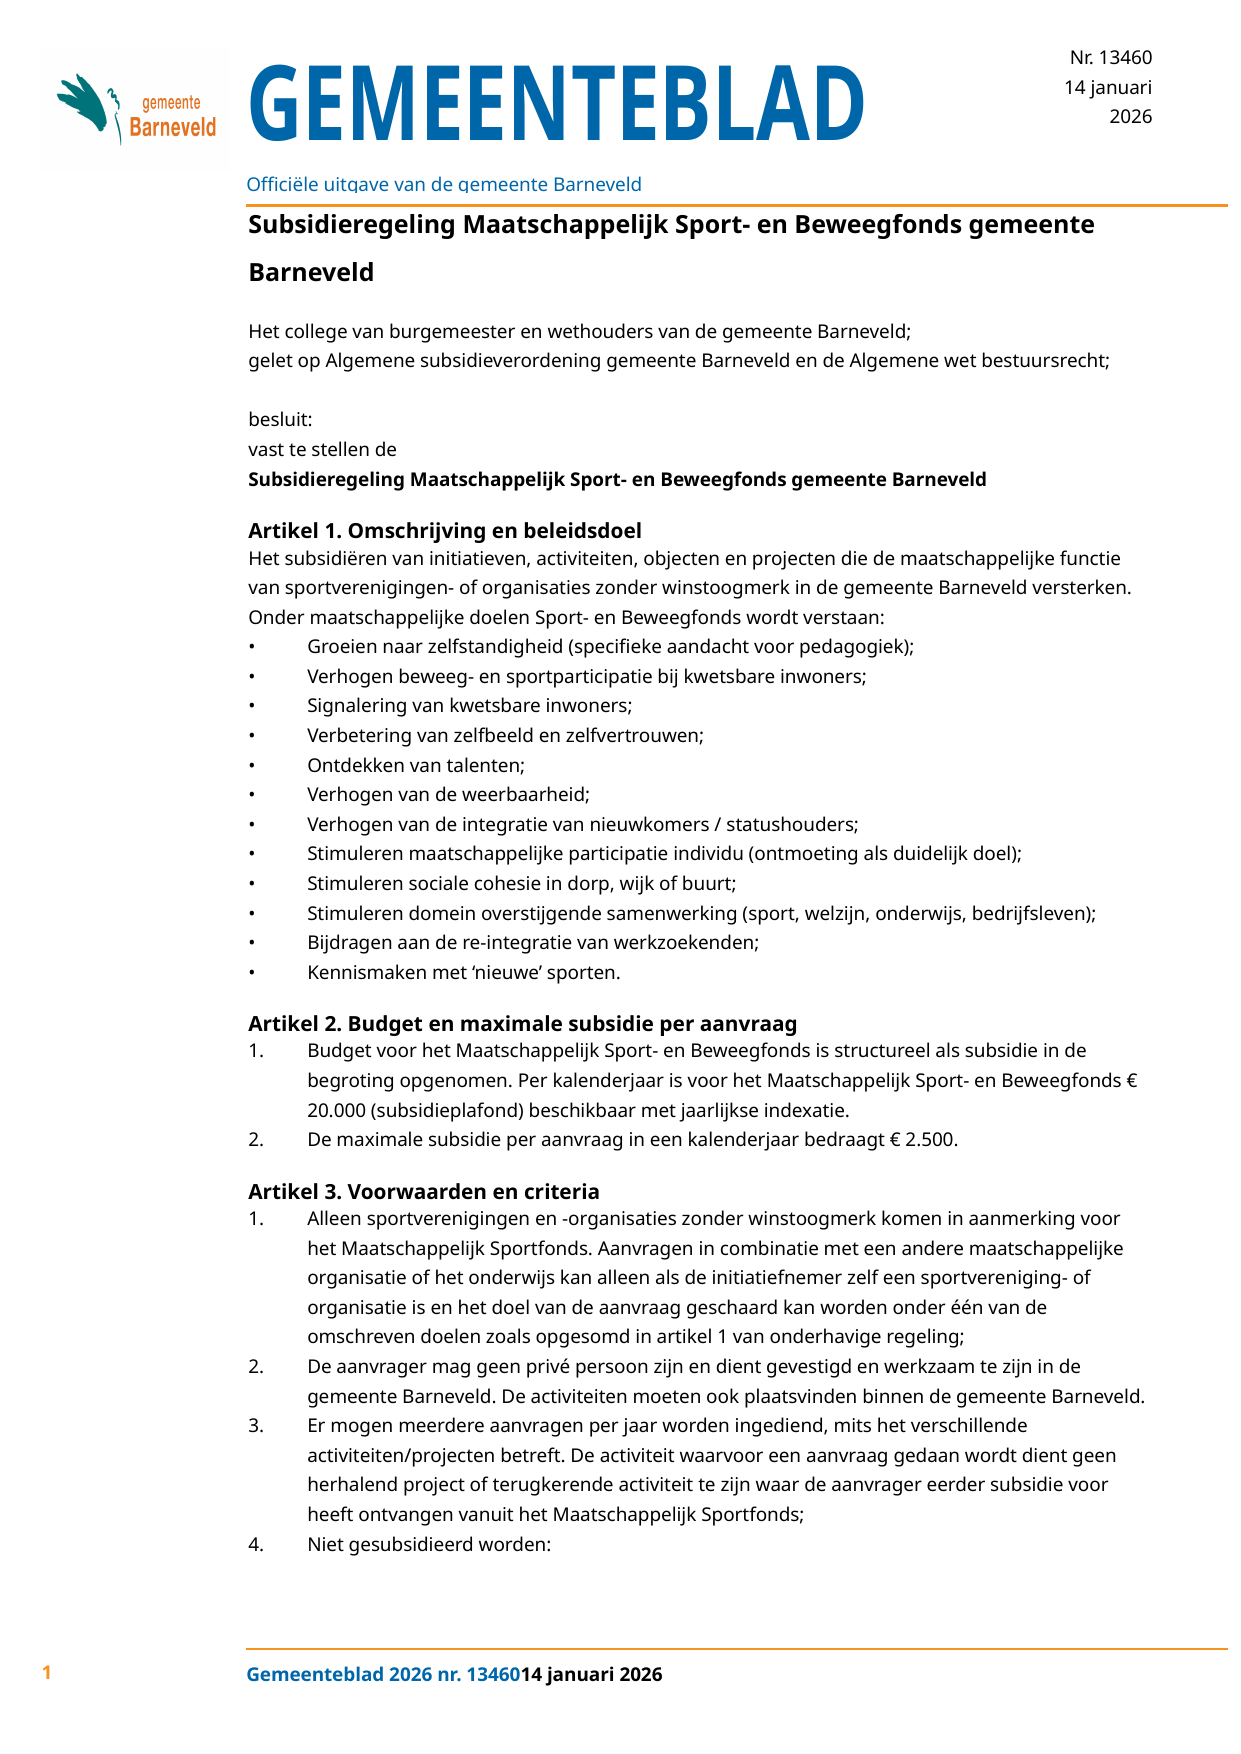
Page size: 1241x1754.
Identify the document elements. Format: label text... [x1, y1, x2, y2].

list Signalering van kwetsbare inwoners; [248, 693, 1152, 718]
text Het subsidiëren van initiatieven, activiteiten, objecten en projecten die de maatschappelijke functie van sportverenigingen- of organisaties zonder winstoogmerk in de gemeente Barneveld versterken. Onder maatschappelijke doelen Sport- en Beweegfonds wordt verstaan: [248, 545, 1152, 629]
list Niet gesubsidieerd worden: [248, 1531, 1152, 1556]
text Subsidieregeling Maatschappelijk Sport- en Beweegfonds gemeente Barneveld [248, 466, 1152, 492]
list Stimuleren sociale cohesie in dorp, wijk of buurt; [248, 870, 1152, 896]
text gelet op Algemene subsidieverordening gemeente Barneveld en de Algemene wet bestuursrecht; [248, 347, 1152, 373]
text Artikel 1. Omschrijving en beleidsdoel [248, 516, 1152, 545]
list Bijdragen aan de re-integratie van werkzoekenden; [248, 929, 1152, 955]
list Verbetering van zelfbeeld en zelfvertrouwen; [248, 722, 1152, 748]
list Ontdekken van talenten; [248, 752, 1152, 777]
list De maximale subsidie per aanvraag in een kalenderjaar bedraagt € 2.500. [248, 1126, 1152, 1152]
text Artikel 3. Voorwaarden en criteria [248, 1177, 1152, 1205]
list Stimuleren domein overstijgende samenwerking (sport, welzijn, onderwijs, bedrijfsleven); [248, 900, 1152, 925]
list Alleen sportverenigingen en -organisaties zonder winstoogmerk komen in aanmerking voor het Maatschappelijk Sportfonds. Aanvragen in combinatie met een andere maatschappelijke organisatie of het onderwijs kan alleen als de initiatiefnemer zelf een sportvereniging- of organisatie is en het doel van de aanvraag geschaard kan worden onder één van de omschreven doelen zoals opgesomd in artikel 1 van onderhavige regeling; [248, 1205, 1152, 1349]
list Kennismaken met ‘nieuwe’ sporten. [248, 959, 1152, 984]
list De aanvrager mag geen privé persoon zijn en dient gevestigd en werkzaam te zijn in de gemeente Barneveld. De activiteiten moeten ook plaatsvinden binnen de gemeente Barneveld. [248, 1353, 1152, 1408]
text Artikel 2. Budget en maximale subsidie per aanvraag [248, 1009, 1152, 1038]
list Er mogen meerdere aanvragen per jaar worden ingediend, mits het verschillende activiteiten/projecten betreft. De activiteit waarvoor een aanvraag gedaan wordt dient geen herhalend project of terugkerende activiteit te zijn waar de aanvrager eerder subsidie voor heeft ontvangen vanuit het Maatschappelijk Sportfonds; [248, 1412, 1152, 1527]
text besluit: [248, 407, 1152, 432]
picture [41, 47, 231, 172]
text Het college van burgemeester en wethouders van de gemeente Barneveld; [248, 318, 1152, 344]
text Subsidieregeling Maatschappelijk Sport- en Beweegfonds gemeente Barneveld [248, 207, 1152, 288]
list Verhogen van de weerbaarheid; [248, 781, 1152, 807]
list Budget voor het Maatschappelijk Sport- en Beweegfonds is structureel als subsidie in de begroting opgenomen. Per kalenderjaar is voor het Maatschappelijk Sport- en Beweegfonds € 20.000 (subsidieplafond) beschikbaar met jaarlijkse indexatie. [248, 1038, 1152, 1123]
list Verhogen van de integratie van nieuwkomers / statushouders; [248, 811, 1152, 837]
list Stimuleren maatschappelijke participatie individu (ontmoeting als duidelijk doel); [248, 841, 1152, 866]
list Groeien naar zelfstandigheid (specifieke aandacht voor pedagogiek); [248, 633, 1152, 659]
text vast te stellen de [248, 436, 1152, 462]
list Verhogen beweeg- en sportparticipatie bij kwetsbare inwoners; [248, 663, 1152, 689]
